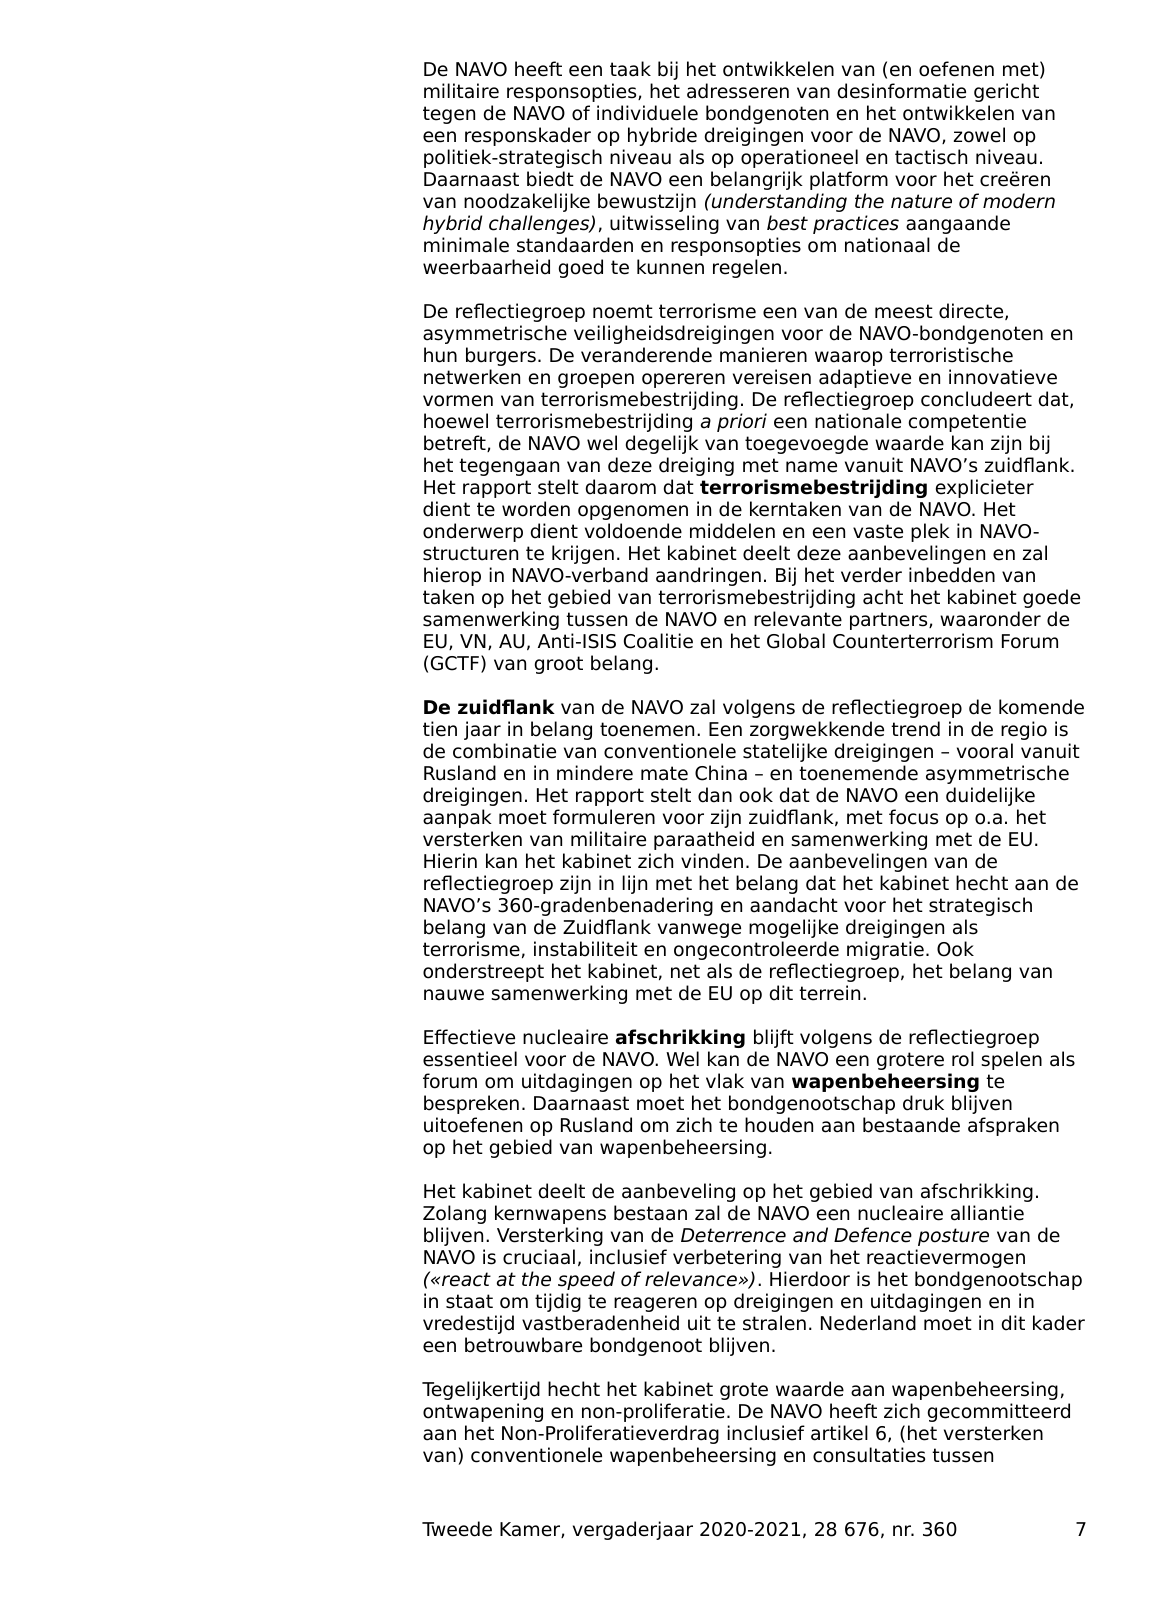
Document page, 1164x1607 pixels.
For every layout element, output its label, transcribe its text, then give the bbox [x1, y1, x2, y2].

text De NAVO heeft een taak bij het ontwikkelen van (en oefenen met) militaire responsopties, het adresseren van desinformatie gericht tegen de NAVO of individuele bondgenoten en het ontwikkelen van een responskader op hybride dreigingen voor de NAVO, zowel op politiek-strategisch niveau als op operationeel en tactisch niveau. Daarnaast biedt de NAVO een belangrijk platform voor het creëren van noodzakelijke bewustzijn (understanding the nature of modern hybrid challenges), uitwisseling van best practices aangaande minimale standaarden en responsopties om nationaal de weerbaarheid goed te kunnen regelen. [422, 59, 1087, 279]
text De reflectiegroep noemt terrorisme een van de meest directe, asymmetrische veiligheidsdreigingen voor de NAVO-bondgenoten en hun burgers. De veranderende manieren waarop terroristische netwerken en groepen opereren vereisen adaptieve en innovatieve vormen van terrorismebestrijding. De reflectiegroep concludeert dat, hoewel terrorismebestrijding a priori een nationale competentie betreft, de NAVO wel degelijk van toegevoegde waarde kan zijn bij het tegengaan van deze dreiging met name vanuit NAVO’s zuidflank. Het rapport stelt daarom dat terrorismebestrijding explicieter dient te worden opgenomen in de kerntaken van de NAVO. Het onderwerp dient voldoende middelen en een vaste plek in NAVO-structuren te krijgen. Het kabinet deelt deze aanbevelingen en zal hierop in NAVO-verband aandringen. Bij het verder inbedden van taken op het gebied van terrorismebestrijding acht het kabinet goede samenwerking tussen de NAVO en relevante partners, waaronder de EU, VN, AU, Anti-ISIS Coalitie en het Global Counterterrorism Forum (GCTF) van groot belang. [422, 301, 1087, 675]
text De zuidflank van de NAVO zal volgens de reflectiegroep de komende tien jaar in belang toenemen. Een zorgwekkende trend in de regio is de combinatie van conventionele statelijke dreigingen – vooral vanuit Rusland en in mindere mate China – en toenemende asymmetrische dreigingen. Het rapport stelt dan ook dat de NAVO een duidelijke aanpak moet formuleren voor zijn zuidflank, met focus op o.a. het versterken van militaire paraatheid en samenwerking met de EU. Hierin kan het kabinet zich vinden. De aanbevelingen van de reflectiegroep zijn in lijn met het belang dat het kabinet hecht aan de NAVO’s 360-gradenbenadering en aandacht voor het strategisch belang van de Zuidflank vanwege mogelijke dreigingen als terrorisme, instabiliteit en ongecontroleerde migratie. Ook onderstreept het kabinet, net als de reflectiegroep, het belang van nauwe samenwerking met de EU op dit terrein. [422, 697, 1087, 1004]
text Tegelijkertijd hecht het kabinet grote waarde aan wapenbeheersing, ontwapening en non-proliferatie. De NAVO heeft zich gecommitteerd aan het Non-Proliferatieverdrag inclusief artikel 6, (het versterken van) conventionele wapenbeheersing en consultaties tussen [422, 1379, 1087, 1467]
text Het kabinet deelt de aanbeveling op het gebied van afschrikking. Zolang kernwapens bestaan zal de NAVO een nucleaire alliantie blijven. Versterking van de Deterrence and Defence posture van de NAVO is cruciaal, inclusief verbetering van het reactievermogen («react at the speed of relevance»). Hierdoor is het bondgenootschap in staat om tijdig te reageren op dreigingen en uitdagingen en in vredestijd vastberadenheid uit te stralen. Nederland moet in dit kader een betrouwbare bondgenoot blijven. [422, 1181, 1087, 1357]
text Effectieve nucleaire afschrikking blijft volgens de reflectiegroep essentieel voor de NAVO. Wel kan de NAVO een grotere rol spelen als forum om uitdagingen op het vlak van wapenbeheersing te bespreken. Daarnaast moet het bondgenootschap druk blijven uitoefenen op Rusland om zich te houden aan bestaande afspraken op het gebied van wapenbeheersing. [422, 1027, 1087, 1159]
